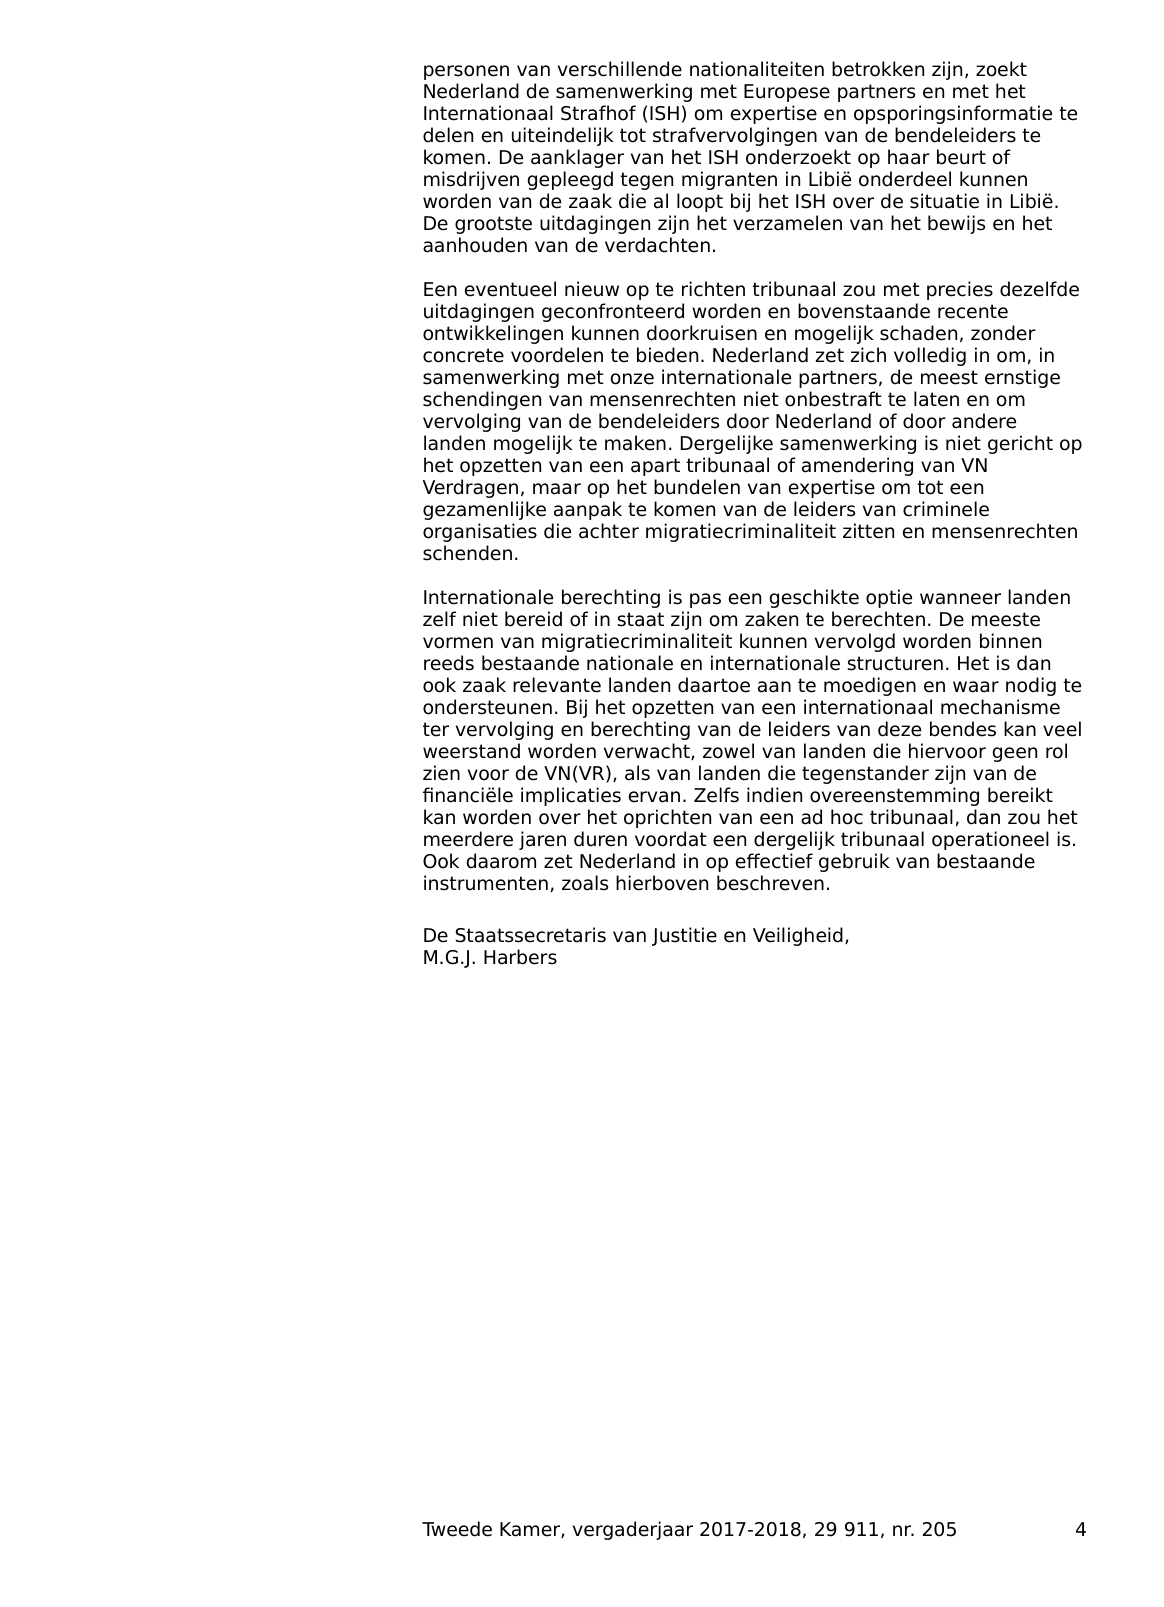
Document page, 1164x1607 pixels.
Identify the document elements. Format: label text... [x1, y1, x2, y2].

text personen van verschillende nationaliteiten betrokken zijn, zoekt Nederland de samenwerking met Europese partners en met het Internationaal Strafhof (ISH) om expertise en opsporingsinformatie te delen en uiteindelijk tot strafvervolgingen van de bendeleiders te komen. De aanklager van het ISH onderzoekt op haar beurt of misdrijven gepleegd tegen migranten in Libië onderdeel kunnen worden van de zaak die al loopt bij het ISH over de situatie in Libië. De grootste uitdagingen zijn het verzamelen van het bewijs en het aanhouden van de verdachten. [422, 59, 1087, 257]
text Een eventueel nieuw op te richten tribunaal zou met precies dezelfde uitdagingen geconfronteerd worden en bovenstaande recente ontwikkelingen kunnen doorkruisen en mogelijk schaden, zonder concrete voordelen te bieden. Nederland zet zich volledig in om, in samenwerking met onze internationale partners, de meest ernstige schendingen van mensenrechten niet onbestraft te laten en om vervolging van de bendeleiders door Nederland of door andere landen mogelijk te maken. Dergelijke samenwerking is niet gericht op het opzetten van een apart tribunaal of amendering van VN Verdragen, maar op het bundelen van expertise om tot een gezamenlijke aanpak te komen van de leiders van criminele organisaties die achter migratiecriminaliteit zitten en mensenrechten schenden. [422, 279, 1087, 565]
text Internationale berechting is pas een geschikte optie wanneer landen zelf niet bereid of in staat zijn om zaken te berechten. De meeste vormen van migratiecriminaliteit kunnen vervolgd worden binnen reeds bestaande nationale en internationale structuren. Het is dan ook zaak relevante landen daartoe aan te moedigen en waar nodig te ondersteunen. Bij het opzetten van een internationaal mechanisme ter vervolging en berechting van de leiders van deze bendes kan veel weerstand worden verwacht, zowel van landen die hiervoor geen rol zien voor de VN(VR), als van landen die tegenstander zijn van de financiële implicaties ervan. Zelfs indien overeenstemming bereikt kan worden over het oprichten van een ad hoc tribunaal, dan zou het meerdere jaren duren voordat een dergelijk tribunaal operationeel is. Ook daarom zet Nederland in op effectief gebruik van bestaande instrumenten, zoals hierboven beschreven. [422, 587, 1087, 895]
text De Staatssecretaris van Justitie en Veiligheid, M.G.J. Harbers [422, 925, 1087, 969]
